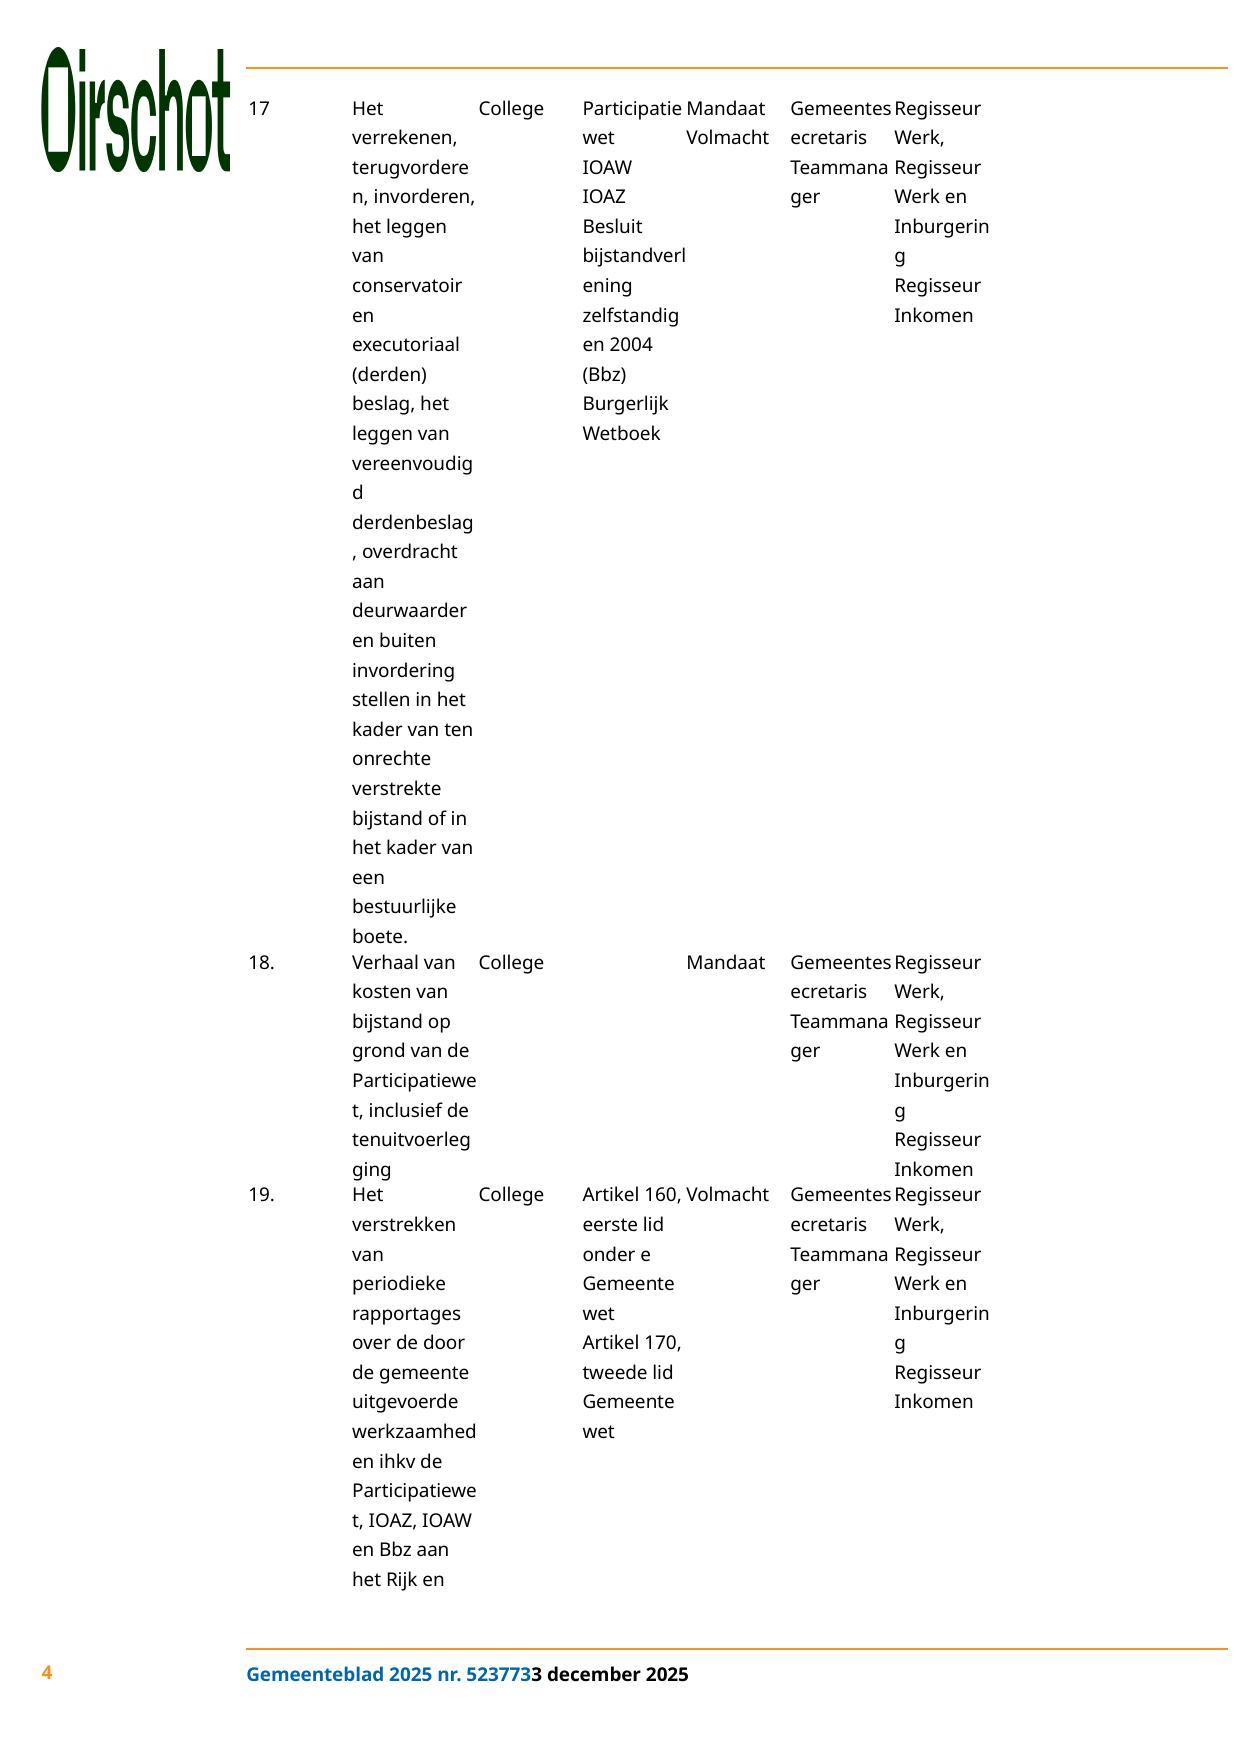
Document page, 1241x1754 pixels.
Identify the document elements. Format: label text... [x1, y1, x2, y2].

table_cell Verhaal van kosten van bijstand op grond van de Participatiewet, inclusief de tenuitvoerlegging [352, 949, 478, 1182]
table_cell 19. [248, 1182, 352, 1592]
table_cell Het verrekenen, terugvorderen, invorderen, het leggen van conservatoir en executoriaal (derden) beslag, het leggen van vereenvoudigd derdenbeslag, overdracht aan deurwaarder en buiten invordering stellen in het kader van ten onrechte verstrekte bijstand of in het kader van een bestuurlijke boete. [352, 95, 478, 949]
table_cell Regisseur Werk, Regisseur Werk en Inburgering Regisseur Inkomen [894, 949, 998, 1182]
table_cell Gemeentesecretaris Teammanager [790, 949, 894, 1182]
table_cell 17 [248, 95, 352, 949]
table_cell Gemeentesecretaris Teammanager [790, 1182, 894, 1592]
table_cell Participatiewet IOAW IOAZ Besluit bijstandverlening zelfstandigen 2004 (Bbz) Burgerlijk Wetboek [582, 95, 686, 949]
table_cell Mandaat Volmacht [686, 95, 790, 949]
table_cell Artikel 160, eerste lid onder e Gemeentewet Artikel 170, tweede lid Gemeentewet [582, 1182, 686, 1592]
table_cell 18. [248, 949, 352, 1182]
table_cell Volmacht [686, 1182, 790, 1592]
table_cell [998, 949, 1152, 1182]
table_cell College [478, 949, 582, 1182]
table_cell Mandaat [686, 949, 790, 1182]
table_cell [998, 95, 1152, 949]
picture [41, 47, 231, 172]
table_cell Regisseur Werk, Regisseur Werk en Inburgering Regisseur Inkomen [894, 95, 998, 949]
table_cell Regisseur Werk, Regisseur Werk en Inburgering Regisseur Inkomen [894, 1182, 998, 1592]
table_cell College [478, 95, 582, 949]
table_cell Het verstrekken van periodieke rapportages over de door de gemeente uitgevoerde werkzaamheden ihkv de Participatiewet, IOAZ, IOAW en Bbz aan het Rijk en [352, 1182, 478, 1592]
table_cell [998, 1182, 1152, 1592]
table_cell [582, 949, 686, 1182]
table_cell Gemeentesecretaris Teammanager [790, 95, 894, 949]
table_cell College [478, 1182, 582, 1592]
